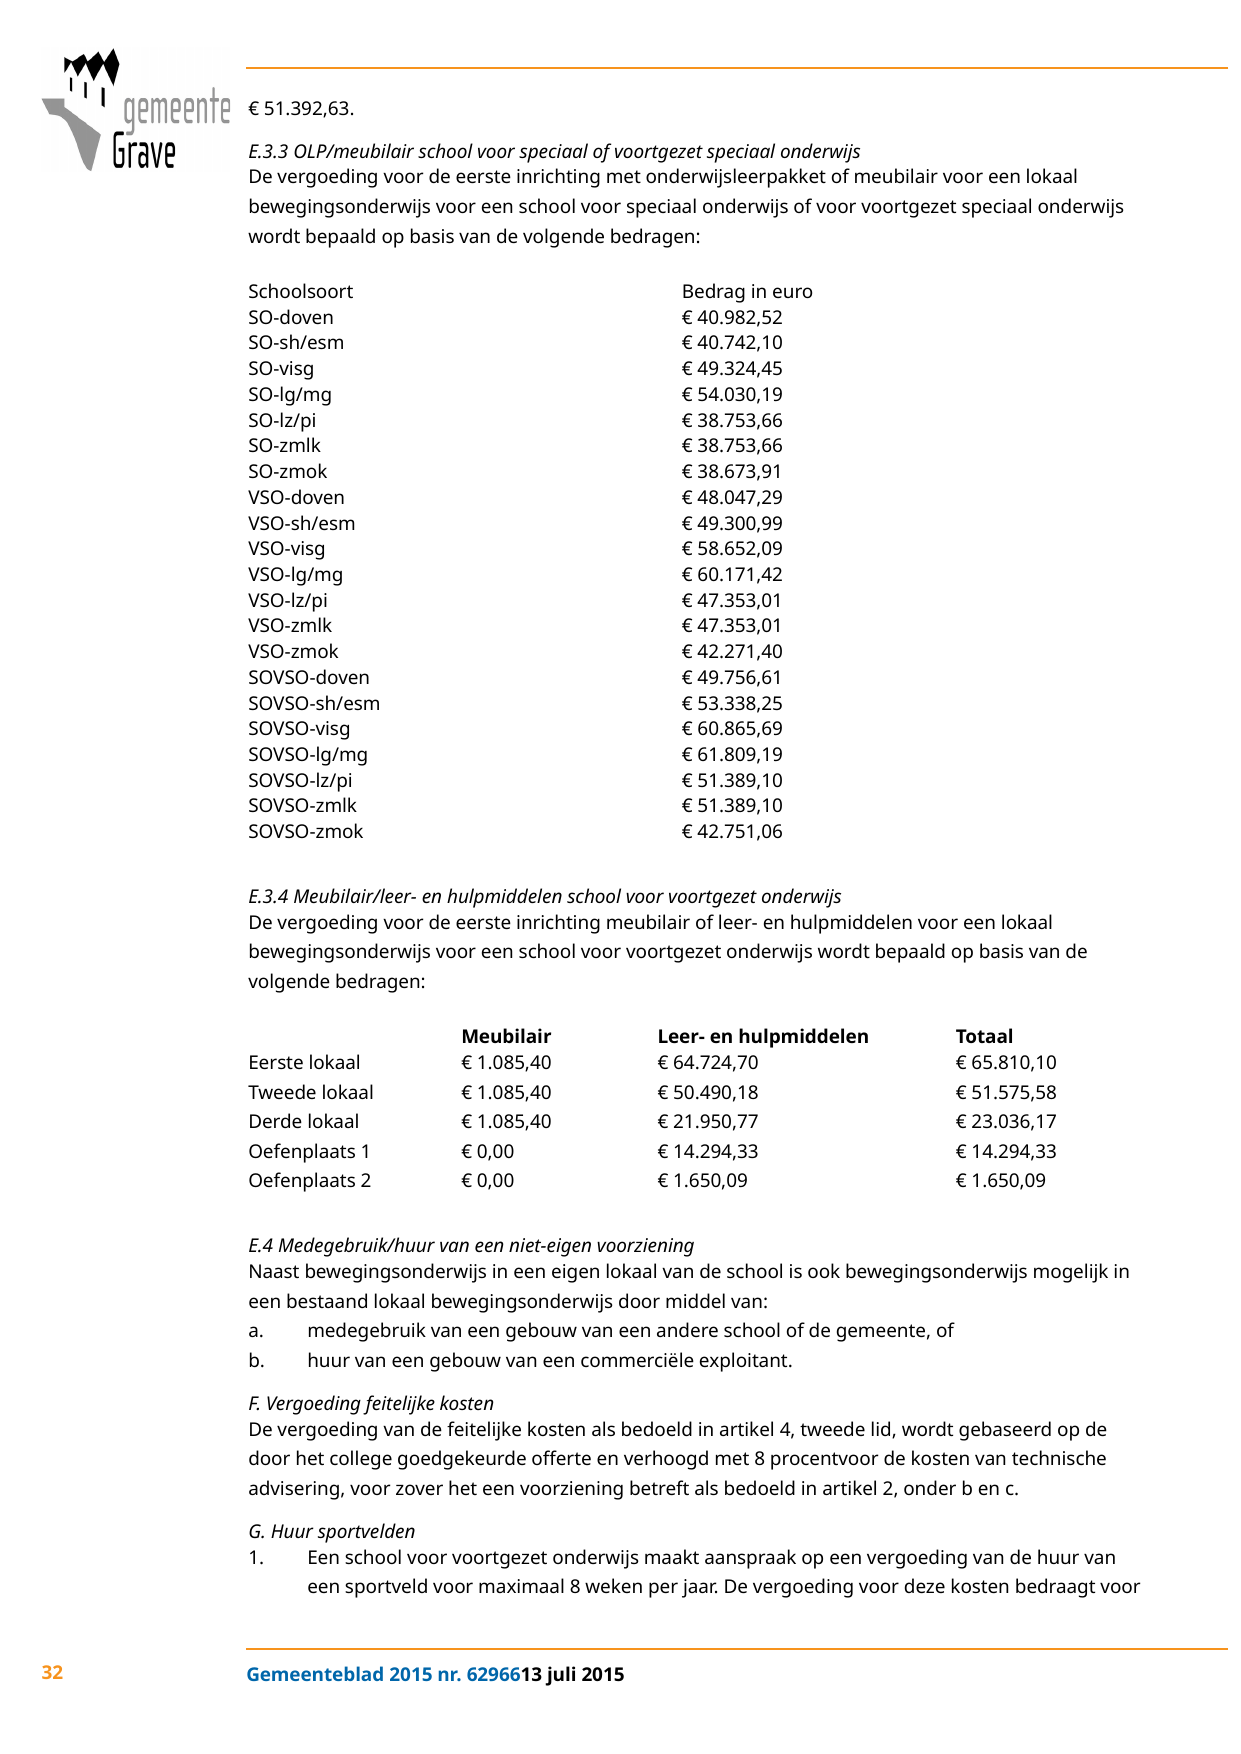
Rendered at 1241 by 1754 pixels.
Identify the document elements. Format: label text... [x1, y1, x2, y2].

table_cell € 47.353,01 [682, 587, 1152, 613]
table_cell € 60.171,42 [682, 561, 1152, 587]
text E.3.3 OLP/meubilair school voor speciaal of voortgezet speciaal onderwijs [248, 138, 1152, 164]
table_cell € 51.389,10 [682, 767, 1152, 793]
table_cell SOVSO-sh/esm [248, 690, 682, 716]
table_cell VSO-lz/pi [248, 587, 682, 613]
table_cell € 49.756,61 [682, 664, 1152, 690]
table_cell SO-lz/pi [248, 407, 682, 432]
table_cell € 54.030,19 [682, 381, 1152, 407]
table_cell € 65.810,10 € 51.575,58 € 23.036,17 € 14.294,33 € 1.650,09 [956, 1049, 1152, 1193]
table_cell VSO-zmok [248, 638, 682, 664]
table_cell € 40.982,52 [682, 304, 1152, 329]
table_cell VSO-lg/mg [248, 561, 682, 587]
table_cell SOVSO-zmlk [248, 793, 682, 818]
table_cell € 47.353,01 [682, 613, 1152, 638]
table_cell € 40.742,10 [682, 330, 1152, 355]
picture [41, 47, 231, 172]
table_cell € 38.753,66 [682, 433, 1152, 458]
list huur van een gebouw van een commerciële exploitant. [248, 1347, 1152, 1373]
table_cell SOVSO-zmok [248, 819, 682, 844]
table_cell SO-zmok [248, 458, 682, 484]
text € 51.392,63. [248, 95, 1152, 121]
table_cell SOVSO-lg/mg [248, 741, 682, 767]
text E.4 Medegebruik/huur van een niet-eigen voorziening [248, 1233, 1152, 1258]
table_cell VSO-sh/esm [248, 510, 682, 535]
text E.3.4 Meubilair/leer- en hulpmiddelen school voor voortgezet onderwijs [248, 883, 1152, 909]
table_cell € 49.300,99 [682, 510, 1152, 535]
table_header Bedrag in euro [682, 278, 1152, 304]
text De vergoeding van de feitelijke kosten als bedoeld in artikel 4, tweede lid, wordt gebaseerd op de door het college goedgekeurde offerte en verhoogd met 8 procentvoor de kosten van technische advisering, voor zover het een voorziening betreft als bedoeld in artikel 2, onder b en c. [248, 1416, 1152, 1501]
table_cell € 48.047,29 [682, 484, 1152, 510]
table_cell € 61.809,19 [682, 741, 1152, 767]
table_header Meubilair [461, 1024, 657, 1049]
table_cell SOVSO-visg [248, 716, 682, 741]
table_cell SOVSO-doven [248, 664, 682, 690]
table_cell SO-visg [248, 355, 682, 381]
table_cell € 42.751,06 [682, 819, 1152, 844]
table_cell € 58.652,09 [682, 535, 1152, 561]
table_cell € 51.389,10 [682, 793, 1152, 818]
table_header [248, 1024, 461, 1049]
table_cell € 53.338,25 [682, 690, 1152, 716]
text De vergoeding voor de eerste inrichting meubilair of leer- en hulpmiddelen voor een lokaal bewegingsonderwijs voor een school voor voortgezet onderwijs wordt bepaald op basis van de volgende bedragen: [248, 909, 1152, 994]
table_header Leer- en hulpmiddelen [657, 1024, 956, 1049]
text Naast bewegingsonderwijs in een eigen lokaal van de school is ook bewegingsonderwijs mogelijk in een bestaand lokaal bewegingsonderwijs door middel van: [248, 1258, 1152, 1314]
table_cell VSO-doven [248, 484, 682, 510]
text G. Huur sportvelden [248, 1518, 1152, 1544]
text De vergoeding voor de eerste inrichting met onderwijsleerpakket of meubilair voor een lokaal bewegingsonderwijs voor een school voor speciaal onderwijs of voor voortgezet speciaal onderwijs wordt bepaald op basis van de volgende bedragen: [248, 164, 1152, 248]
list Een school voor voortgezet onderwijs maakt aanspraak op een vergoeding van de huur van een sportveld voor maximaal 8 weken per jaar. De vergoeding voor deze kosten bedraagt voor [248, 1544, 1152, 1599]
table_cell SOVSO-lz/pi [248, 767, 682, 793]
table_cell € 60.865,69 [682, 716, 1152, 741]
table_cell SO-doven [248, 304, 682, 329]
table_cell € 1.085,40 € 1.085,40 € 1.085,40 € 0,00 € 0,00 [461, 1049, 657, 1193]
table_cell VSO-zmlk [248, 613, 682, 638]
table_header Totaal [956, 1024, 1152, 1049]
table_cell € 42.271,40 [682, 638, 1152, 664]
list medegebruik van een gebouw van een andere school of de gemeente, of [248, 1318, 1152, 1343]
table_cell € 38.673,91 [682, 458, 1152, 484]
table_cell € 38.753,66 [682, 407, 1152, 432]
table_header Schoolsoort [248, 278, 682, 304]
table_cell SO-sh/esm [248, 330, 682, 355]
table_cell VSO-visg [248, 535, 682, 561]
table_cell SO-lg/mg [248, 381, 682, 407]
text F. Vergoeding feitelijke kosten [248, 1390, 1152, 1416]
table_cell Eerste lokaal Tweede lokaal Derde lokaal Oefenplaats 1 Oefenplaats 2 [248, 1049, 461, 1193]
table_cell SO-zmlk [248, 433, 682, 458]
table_cell € 49.324,45 [682, 355, 1152, 381]
table_cell € 64.724,70 € 50.490,18 € 21.950,77 € 14.294,33 € 1.650,09 [657, 1049, 956, 1193]
